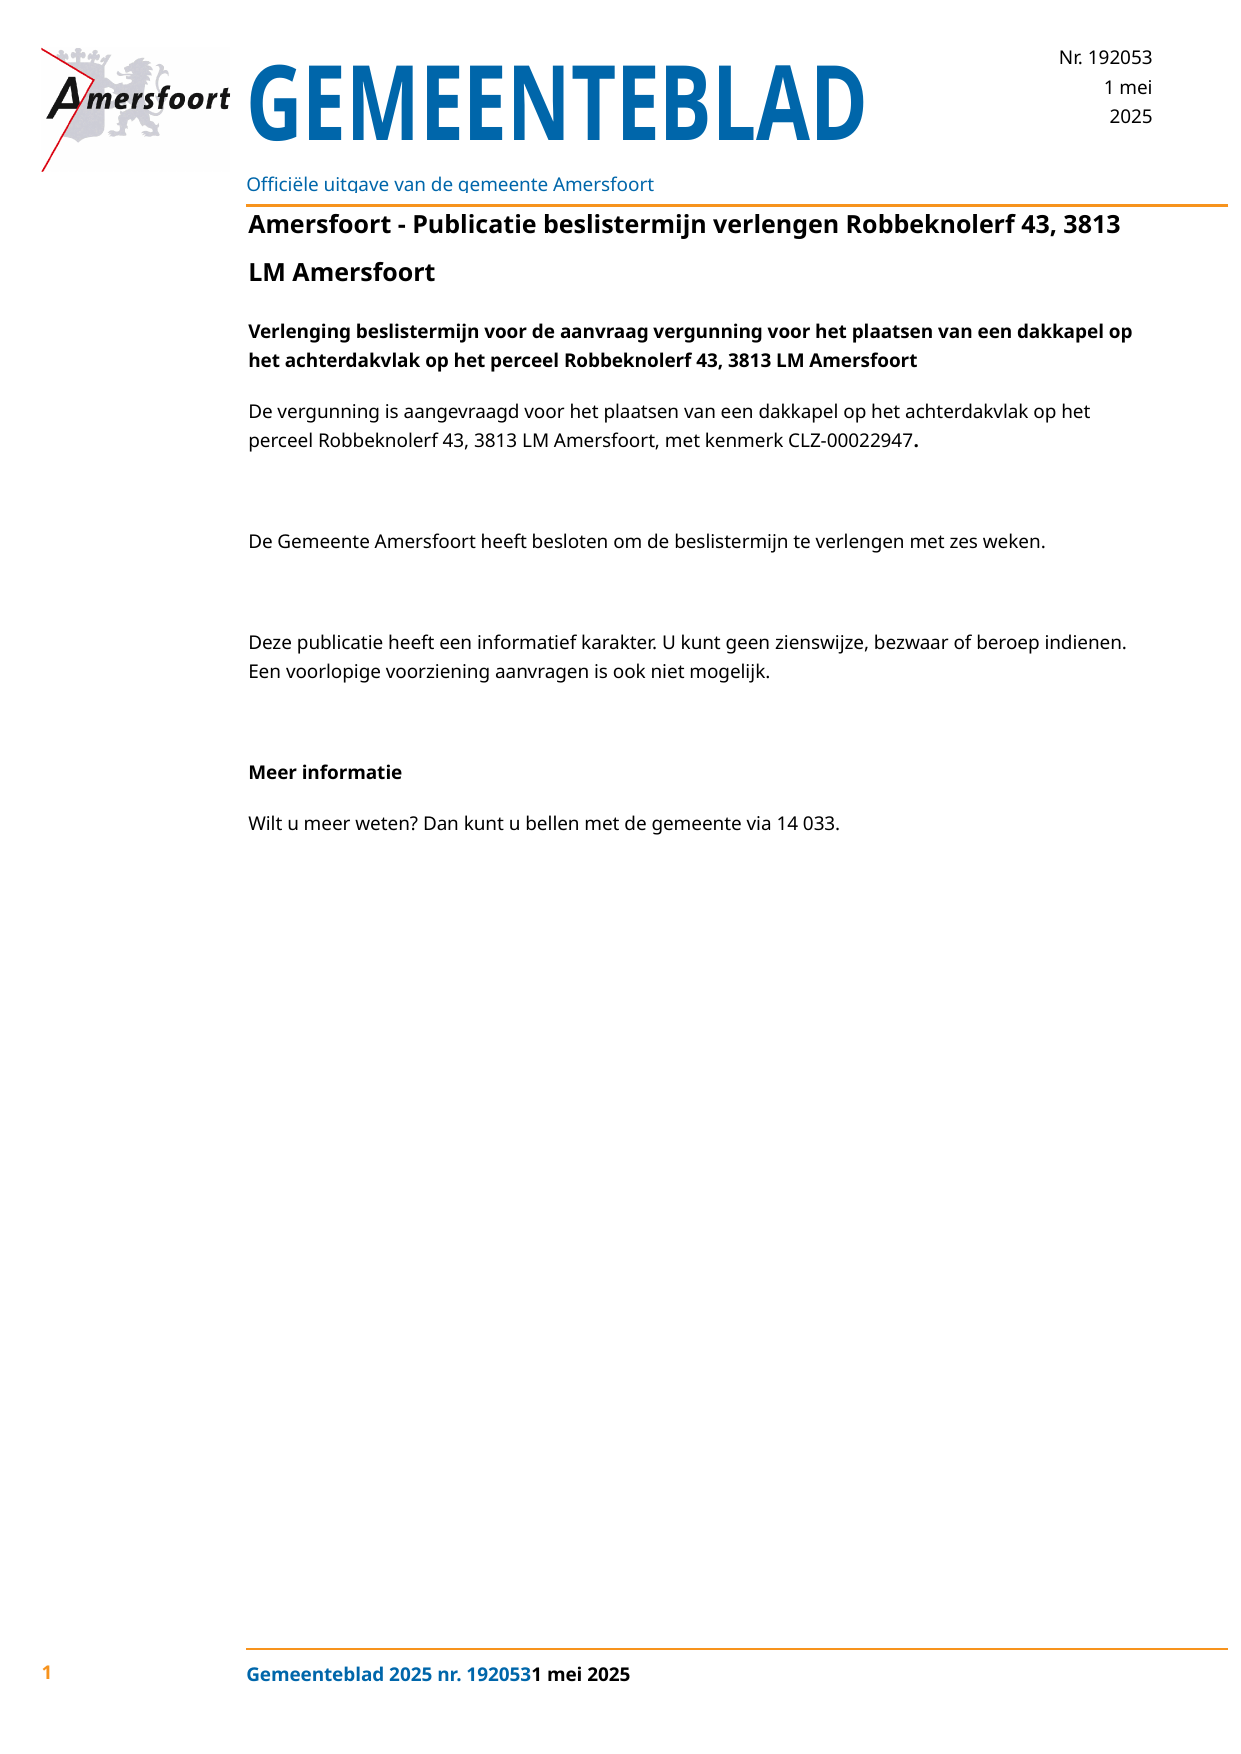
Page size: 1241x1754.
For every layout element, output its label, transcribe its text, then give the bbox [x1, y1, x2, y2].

text Wilt u meer weten? Dan kunt u bellen met de gemeente via 14 033. [248, 810, 1152, 836]
text Verlenging beslistermijn voor de aanvraag vergunning voor het plaatsen van een dakkapel op het achterdakvlak op het perceel Robbeknolerf 43, 3813 LM Amersfoort [248, 318, 1152, 373]
text De vergunning is aangevraagd voor het plaatsen van een dakkapel op het achterdakvlak op het perceel Robbeknolerf 43, 3813 LM Amersfoort, met kenmerk CLZ-00022947. [248, 398, 1152, 453]
picture [41, 47, 231, 172]
text Meer informatie [248, 759, 1152, 785]
text Amersfoort - Publicatie beslistermijn verlengen Robbeknolerf 43, 3813 LM Amersfoort [248, 207, 1152, 288]
text De Gemeente Amersfoort heeft besloten om de beslistermijn te verlengen met zes weken. [248, 528, 1152, 554]
text Deze publicatie heeft een informatief karakter. U kunt geen zienswijze, bezwaar of beroep indienen. Een voorlopige voorziening aanvragen is ook niet mogelijk. [248, 629, 1152, 684]
